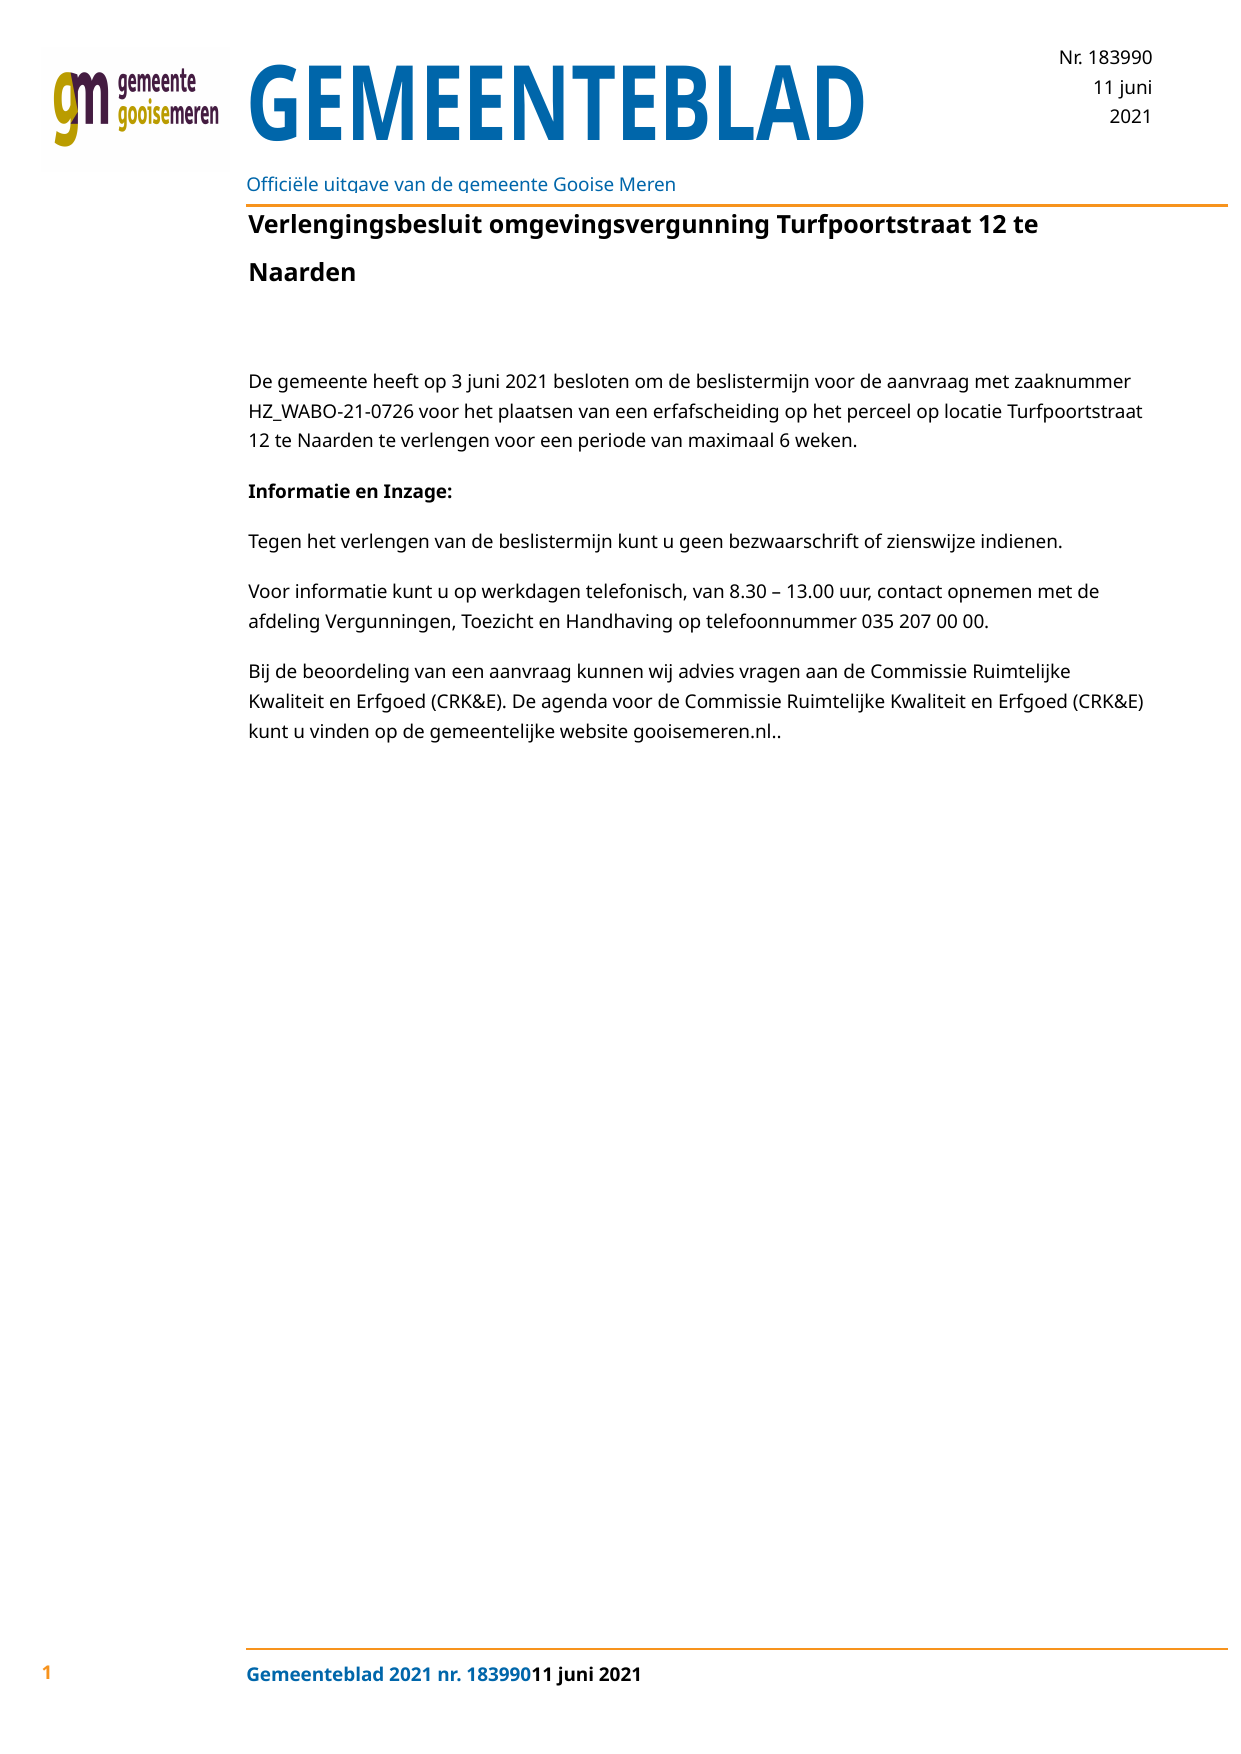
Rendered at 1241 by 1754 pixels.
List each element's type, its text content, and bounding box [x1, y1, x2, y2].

text Bij de beoordeling van een aanvraag kunnen wij advies vragen aan de Commissie Ruimtelijke Kwaliteit en Erfgoed (CRK&E). De agenda voor de Commissie Ruimtelijke Kwaliteit en Erfgoed (CRK&E) kunt u vinden op de gemeentelijke website gooisemeren.nl.. [248, 659, 1152, 744]
text Tegen het verlengen van de beslistermijn kunt u geen bezwaarschrift of zienswijze indienen. [248, 528, 1152, 554]
text Verlengingsbesluit omgevingsvergunning Turfpoortstraat 12 te Naarden [248, 207, 1152, 288]
text De gemeente heeft op 3 juni 2021 besloten om de beslistermijn voor de aanvraag met zaaknummer HZ_WABO-21-0726 voor het plaatsen van een erfafscheiding op het perceel op locatie Turfpoortstraat 12 te Naarden te verlengen voor een periode van maximaal 6 weken. [248, 368, 1152, 453]
text Informatie en Inzage: [248, 478, 1152, 504]
text Voor informatie kunt u op werkdagen telefonisch, van 8.30 – 13.00 uur, contact opnemen met de afdeling Vergunningen, Toezicht en Handhaving op telefoonnummer 035 207 00 00. [248, 579, 1152, 634]
picture [41, 47, 231, 172]
